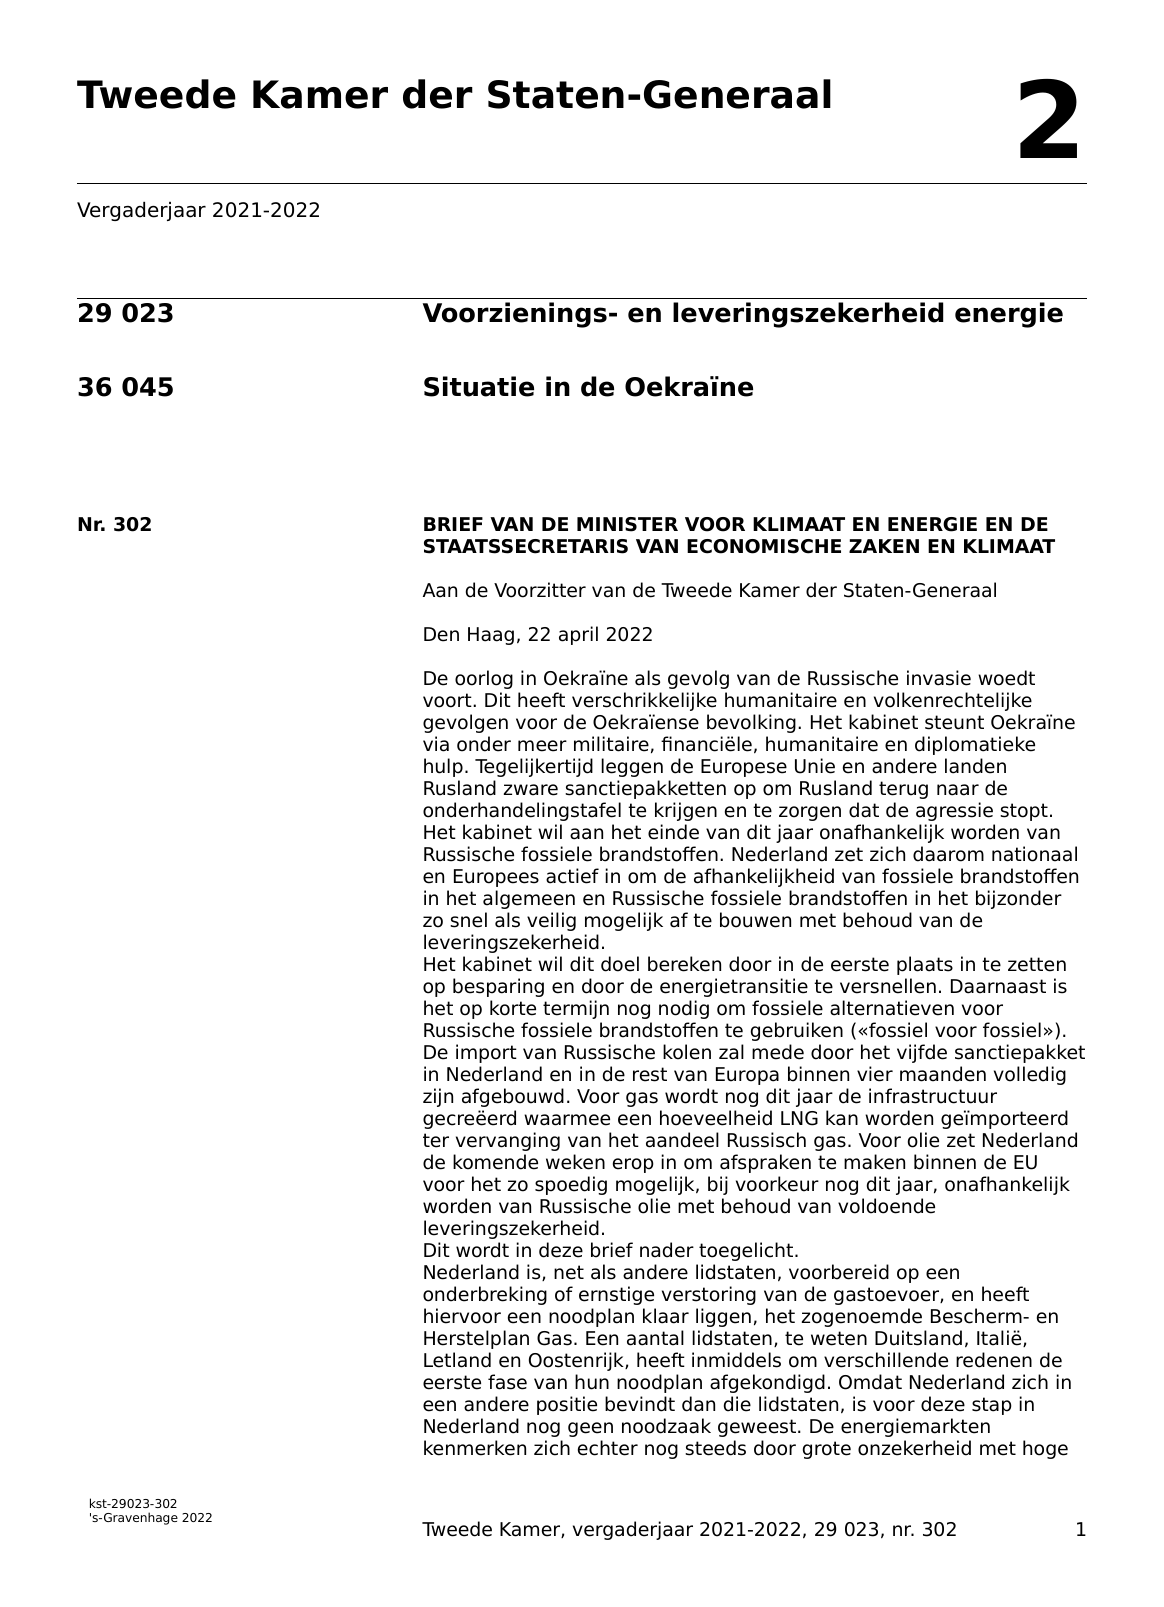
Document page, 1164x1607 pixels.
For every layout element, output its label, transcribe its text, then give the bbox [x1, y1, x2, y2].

text De oorlog in Oekraïne als gevolg van de Russische invasie woedt voort. Dit heeft verschrikkelijke humanitaire en volkenrechtelijke gevolgen voor de Oekraïense bevolking. Het kabinet steunt Oekraïne via onder meer militaire, financiële, humanitaire en diplomatieke hulp. Tegelijkertijd leggen de Europese Unie en andere landen Rusland zware sanctiepakketten op om Rusland terug naar de onderhandelingstafel te krijgen en te zorgen dat de agressie stopt. [422, 668, 1087, 822]
text Den Haag, 22 april 2022 [422, 624, 1087, 646]
table_header Tweede Kamer der Staten-Generaal [77, 59, 886, 183]
table_header 2 [886, 59, 1087, 183]
text Nederland is, net als andere lidstaten, voorbereid op een onderbreking of ernstige verstoring van de gastoevoer, en heeft hiervoor een noodplan klaar liggen, het zogenoemde Bescherm- en Herstelplan Gas. Een aantal lidstaten, te weten Duitsland, Italië, Letland en Oostenrijk, heeft inmiddels om verschillende redenen de eerste fase van hun noodplan afgekondigd. Omdat Nederland zich in een andere positie bevindt dan die lidstaten, is voor deze stap in Nederland nog geen noodzaak geweest. De energiemarkten kenmerken zich echter nog steeds door grote onzekerheid met hoge [422, 1262, 1087, 1459]
subtitle Nr. 302 BRIEF VAN DE MINISTER VOOR KLIMAAT EN ENERGIE EN DE STAATSSECRETARIS VAN ECONOMISCHE ZAKEN EN KLIMAAT [77, 514, 1087, 558]
text 's-Gravenhage 2022 [88, 1511, 323, 1525]
text Dit wordt in deze brief nader toegelicht. [422, 1240, 1087, 1262]
table_cell Vergaderjaar 2021-2022 [77, 184, 1087, 298]
text Het kabinet wil dit doel bereken door in de eerste plaats in te zetten op besparing en door de energietransitie te versnellen. Daarnaast is het op korte termijn nog nodig om fossiele alternatieven voor Russische fossiele brandstoffen te gebruiken («fossiel voor fossiel»). De import van Russische kolen zal mede door het vijfde sanctiepakket in Nederland en in de rest van Europa binnen vier maanden volledig zijn afgebouwd. Voor gas wordt nog dit jaar de infrastructuur gecreëerd waarmee een hoeveelheid LNG kan worden geïmporteerd ter vervanging van het aandeel Russisch gas. Voor olie zet Nederland de komende weken erop in om afspraken te maken binnen de EU voor het zo spoedig mogelijk, bij voorkeur nog dit jaar, onafhankelijk worden van Russische olie met behoud van voldoende leveringszekerheid. [422, 954, 1087, 1240]
text Aan de Voorzitter van de Tweede Kamer der Staten-Generaal [422, 580, 1087, 602]
text kst-29023-302 [88, 1497, 323, 1511]
subtitle 36 045 Situatie in de Oekraïne [77, 373, 1087, 403]
text Het kabinet wil aan het einde van dit jaar onafhankelijk worden van Russische fossiele brandstoffen. Nederland zet zich daarom nationaal en Europees actief in om de afhankelijkheid van fossiele brandstoffen in het algemeen en Russische fossiele brandstoffen in het bijzonder zo snel als veilig mogelijk af te bouwen met behoud van de leveringszekerheid. [422, 822, 1087, 954]
subtitle 29 023 Voorzienings- en leveringszekerheid energie [77, 299, 1087, 329]
